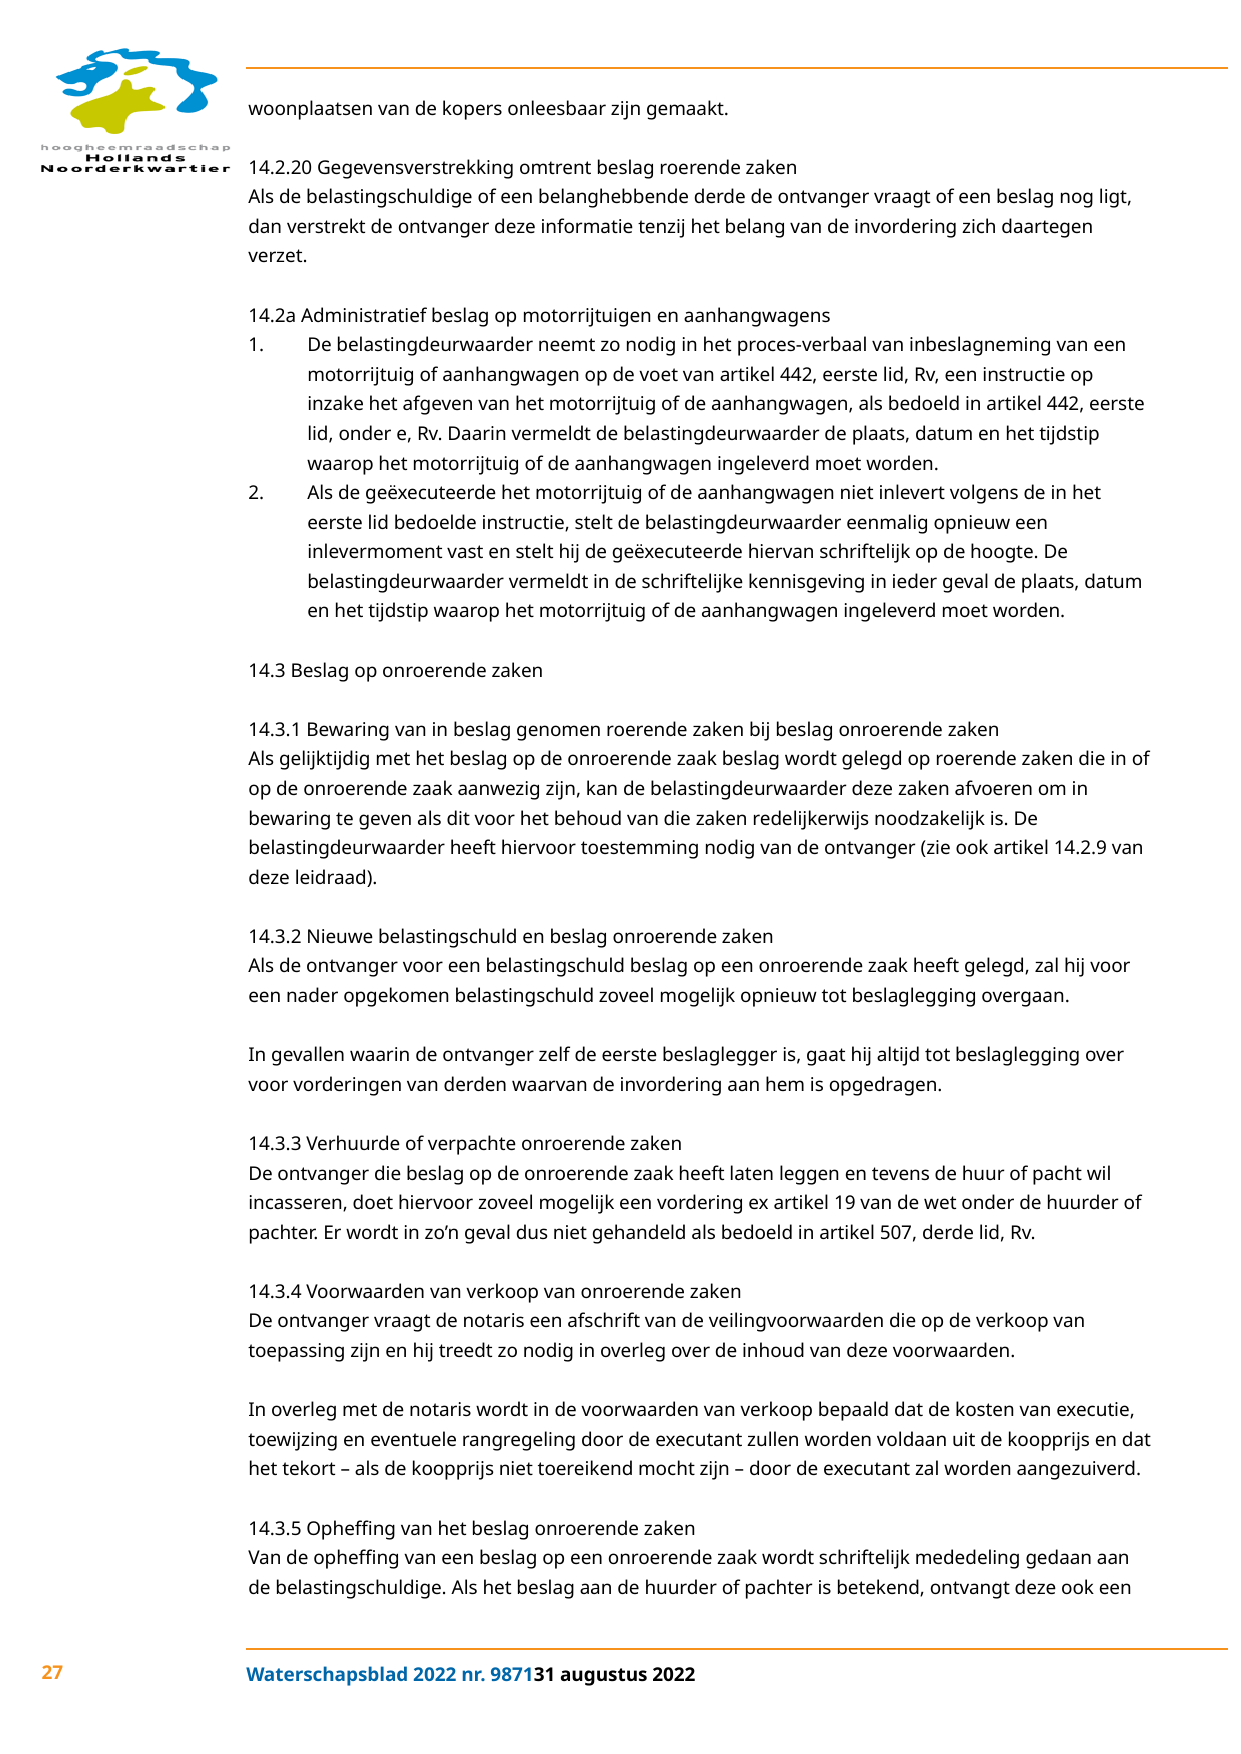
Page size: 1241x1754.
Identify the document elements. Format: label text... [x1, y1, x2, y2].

text 14.3.1 Bewaring van in beslag genomen roerende zaken bij beslag onroerende zaken [248, 716, 1152, 742]
text Als de belastingschuldige of een belanghebbende derde de ontvanger vraagt of een beslag nog ligt, dan verstrekt de ontvanger deze informatie tenzij het belang van de invordering zich daartegen verzet. [248, 183, 1152, 268]
text 14.3.4 Voorwaarden van verkoop van onroerende zaken [248, 1278, 1152, 1304]
text 14.2.20 Gegevensverstrekking omtrent beslag roerende zaken [248, 154, 1152, 180]
text Als de ontvanger voor een belastingschuld beslag op een onroerende zaak heeft gelegd, zal hij voor een nader opgekomen belastingschuld zoveel mogelijk opnieuw tot beslaglegging overgaan. [248, 953, 1152, 1008]
list Als de geëxecuteerde het motorrijtuig of de aanhangwagen niet inlevert volgens de in het eerste lid bedoelde instructie, stelt de belastingdeurwaarder eenmalig opnieuw een inlevermoment vast en stelt hij de geëxecuteerde hiervan schriftelijk op de hoogte. De belastingdeurwaarder vermeldt in de schriftelijke kennisgeving in ieder geval de plaats, datum en het tijdstip waarop het motorrijtuig of de aanhangwagen ingeleverd moet worden. [248, 479, 1152, 623]
text 14.3 Beslag op onroerende zaken [248, 657, 1152, 683]
text De ontvanger die beslag op de onroerende zaak heeft laten leggen en tevens de huur of pacht wil incasseren, doet hiervoor zoveel mogelijk een vordering ex artikel 19 van de wet onder de huurder of pachter. Er wordt in zo’n geval dus niet gehandeld als bedoeld in artikel 507, derde lid, Rv. [248, 1160, 1152, 1245]
text De ontvanger vraagt de notaris een afschrift van de veilingvoorwaarden die op de verkoop van toepassing zijn en hij treedt zo nodig in overleg over de inhoud van deze voorwaarden. [248, 1308, 1152, 1363]
list De belastingdeurwaarder neemt zo nodig in het proces-verbaal van inbeslagneming van een motorrijtuig of aanhangwagen op de voet van artikel 442, eerste lid, Rv, een instructie op inzake het afgeven van het motorrijtuig of de aanhangwagen, als bedoeld in artikel 442, eerste lid, onder e, Rv. Daarin vermeldt de belastingdeurwaarder de plaats, datum en het tijdstip waarop het motorrijtuig of de aanhangwagen ingeleverd moet worden. [248, 331, 1152, 476]
text Als gelijktijdig met het beslag op de onroerende zaak beslag wordt gelegd op roerende zaken die in of op de onroerende zaak aanwezig zijn, kan de belastingdeurwaarder deze zaken afvoeren om in bewaring te geven als dit voor het behoud van die zaken redelijkerwijs noodzakelijk is. De belastingdeurwaarder heeft hiervoor toestemming nodig van de ontvanger (zie ook artikel 14.2.9 van deze leidraad). [248, 746, 1152, 890]
text In overleg met de notaris wordt in de voorwaarden van verkoop bepaald dat de kosten van executie, toewijzing en eventuele rangregeling door de executant zullen worden voldaan uit de koopprijs en dat het tekort – als de koopprijs niet toereikend mocht zijn – door de executant zal worden aangezuiverd. [248, 1396, 1152, 1481]
text 14.3.5 Opheffing van het beslag onroerende zaken [248, 1515, 1152, 1541]
text 14.3.3 Verhuurde of verpachte onroerende zaken [248, 1130, 1152, 1156]
text In gevallen waarin de ontvanger zelf de eerste beslaglegger is, gaat hij altijd tot beslaglegging over voor vorderingen van derden waarvan de invordering aan hem is opgedragen. [248, 1041, 1152, 1097]
text Van de opheffing van een beslag op een onroerende zaak wordt schriftelijk mededeling gedaan aan de belastingschuldige. Als het beslag aan de huurder of pachter is betekend, ontvangt deze ook een [248, 1544, 1152, 1600]
text 14.2a Administratief beslag op motorrijtuigen en aanhangwagens [248, 302, 1152, 328]
picture [41, 47, 231, 172]
text 14.3.2 Nieuwe belastingschuld en beslag onroerende zaken [248, 923, 1152, 949]
text woonplaatsen van de kopers onleesbaar zijn gemaakt. [248, 95, 1152, 121]
